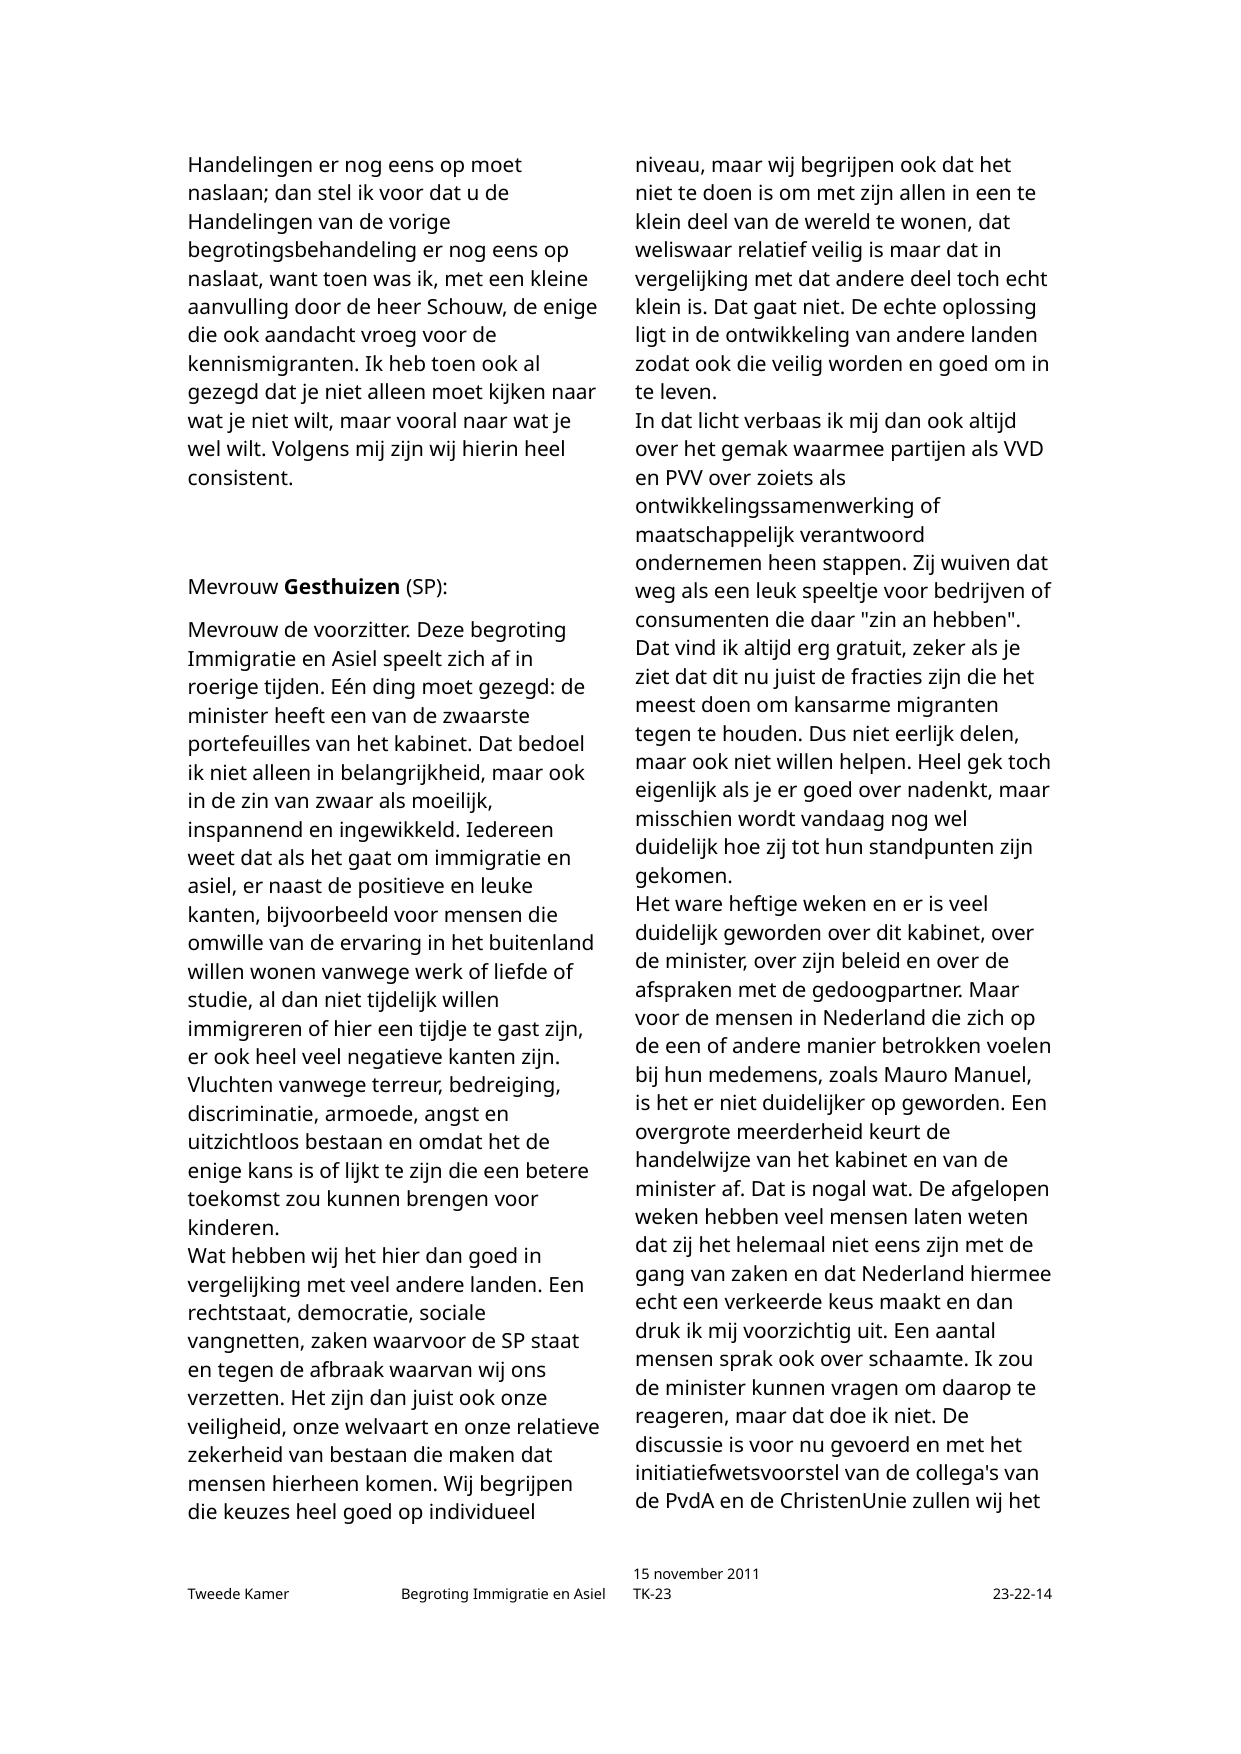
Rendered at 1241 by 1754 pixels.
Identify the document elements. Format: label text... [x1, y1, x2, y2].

text Het ware heftige weken en er is veel duidelijk geworden over dit kabinet, over de minister, over zijn beleid en over de afspraken met de gedoogpartner. Maar voor de mensen in Nederland die zich op de een of andere manier betrokken voelen bij hun medemens, zoals Mauro Manuel, is het er niet duidelijker op geworden. Een overgrote meerderheid keurt de handelwijze van het kabinet en van de minister af. Dat is nogal wat. De afgelopen weken hebben veel mensen laten weten dat zij het helemaal niet eens zijn met de gang van zaken en dat Nederland hiermee echt een verkeerde keus maakt en dan druk ik mij voorzichtig uit. Een aantal mensen sprak ook over schaamte. Ik zou de minister kunnen vragen om daarop te reageren, maar dat doe ik niet. De discussie is voor nu gevoerd en met het initiatiefwetsvoorstel van de collega's van de PvdA en de ChristenUnie zullen wij het [635, 889, 1053, 1515]
text Mevrouw Gesthuizen (SP): [187, 572, 605, 601]
text niveau, maar wij begrijpen ook dat het niet te doen is om met zijn allen in een te klein deel van de wereld te wonen, dat weliswaar relatief veilig is maar dat in vergelijking met dat andere deel toch echt klein is. Dat gaat niet. De echte oplossing ligt in de ontwikkeling van andere landen zodat ook die veilig worden en goed om in te leven. [635, 150, 1053, 406]
text Wat hebben wij het hier dan goed in vergelijking met veel andere landen. Een rechtstaat, democratie, sociale vangnetten, zaken waarvoor de SP staat en tegen de afbraak waarvan wij ons verzetten. Het zijn dan juist ook onze veiligheid, onze welvaart en onze relatieve zekerheid van bestaan die maken dat mensen hierheen komen. Wij begrijpen die keuzes heel goed op individueel [187, 1241, 605, 1526]
text Mevrouw de voorzitter. Deze begroting Immigratie en Asiel speelt zich af in roerige tijden. Eén ding moet gezegd: de minister heeft een van de zwaarste portefeuilles van het kabinet. Dat bedoel ik niet alleen in belangrijkheid, maar ook in de zin van zwaar als moeilijk, inspannend en ingewikkeld. Iedereen weet dat als het gaat om immigratie en asiel, er naast de positieve en leuke kanten, bijvoorbeeld voor mensen die omwille van de ervaring in het buitenland willen wonen vanwege werk of liefde of studie, al dan niet tijdelijk willen immigreren of hier een tijdje te gast zijn, er ook heel veel negatieve kanten zijn. Vluchten vanwege terreur, bedreiging, discriminatie, armoede, angst en uitzichtloos bestaan en omdat het de enige kans is of lijkt te zijn die een betere toekomst zou kunnen brengen voor kinderen. [187, 616, 605, 1241]
text In dat licht verbaas ik mij dan ook altijd over het gemak waarmee partijen als VVD en PVV over zoiets als ontwikkelingssamenwerking of maatschappelijk verantwoord ondernemen heen stappen. Zij wuiven dat weg als een leuk speeltje voor bedrijven of consumenten die daar "zin an hebben". Dat vind ik altijd erg gratuit, zeker als je ziet dat dit nu juist de fracties zijn die het meest doen om kansarme migranten tegen te houden. Dus niet eerlijk delen, maar ook niet willen helpen. Heel gek toch eigenlijk als je er goed over nadenkt, maar misschien wordt vandaag nog wel duidelijk hoe zij tot hun standpunten zijn gekomen. [635, 406, 1053, 889]
text Handelingen er nog eens op moet naslaan; dan stel ik voor dat u de Handelingen van de vorige begrotingsbehandeling er nog eens op naslaat, want toen was ik, met een kleine aanvulling door de heer Schouw, de enige die ook aandacht vroeg voor de kennismigranten. Ik heb toen ook al gezegd dat je niet alleen moet kijken naar wat je niet wilt, maar vooral naar wat je wel wilt. Volgens mij zijn wij hierin heel consistent. [187, 150, 605, 491]
text  [187, 521, 605, 550]
